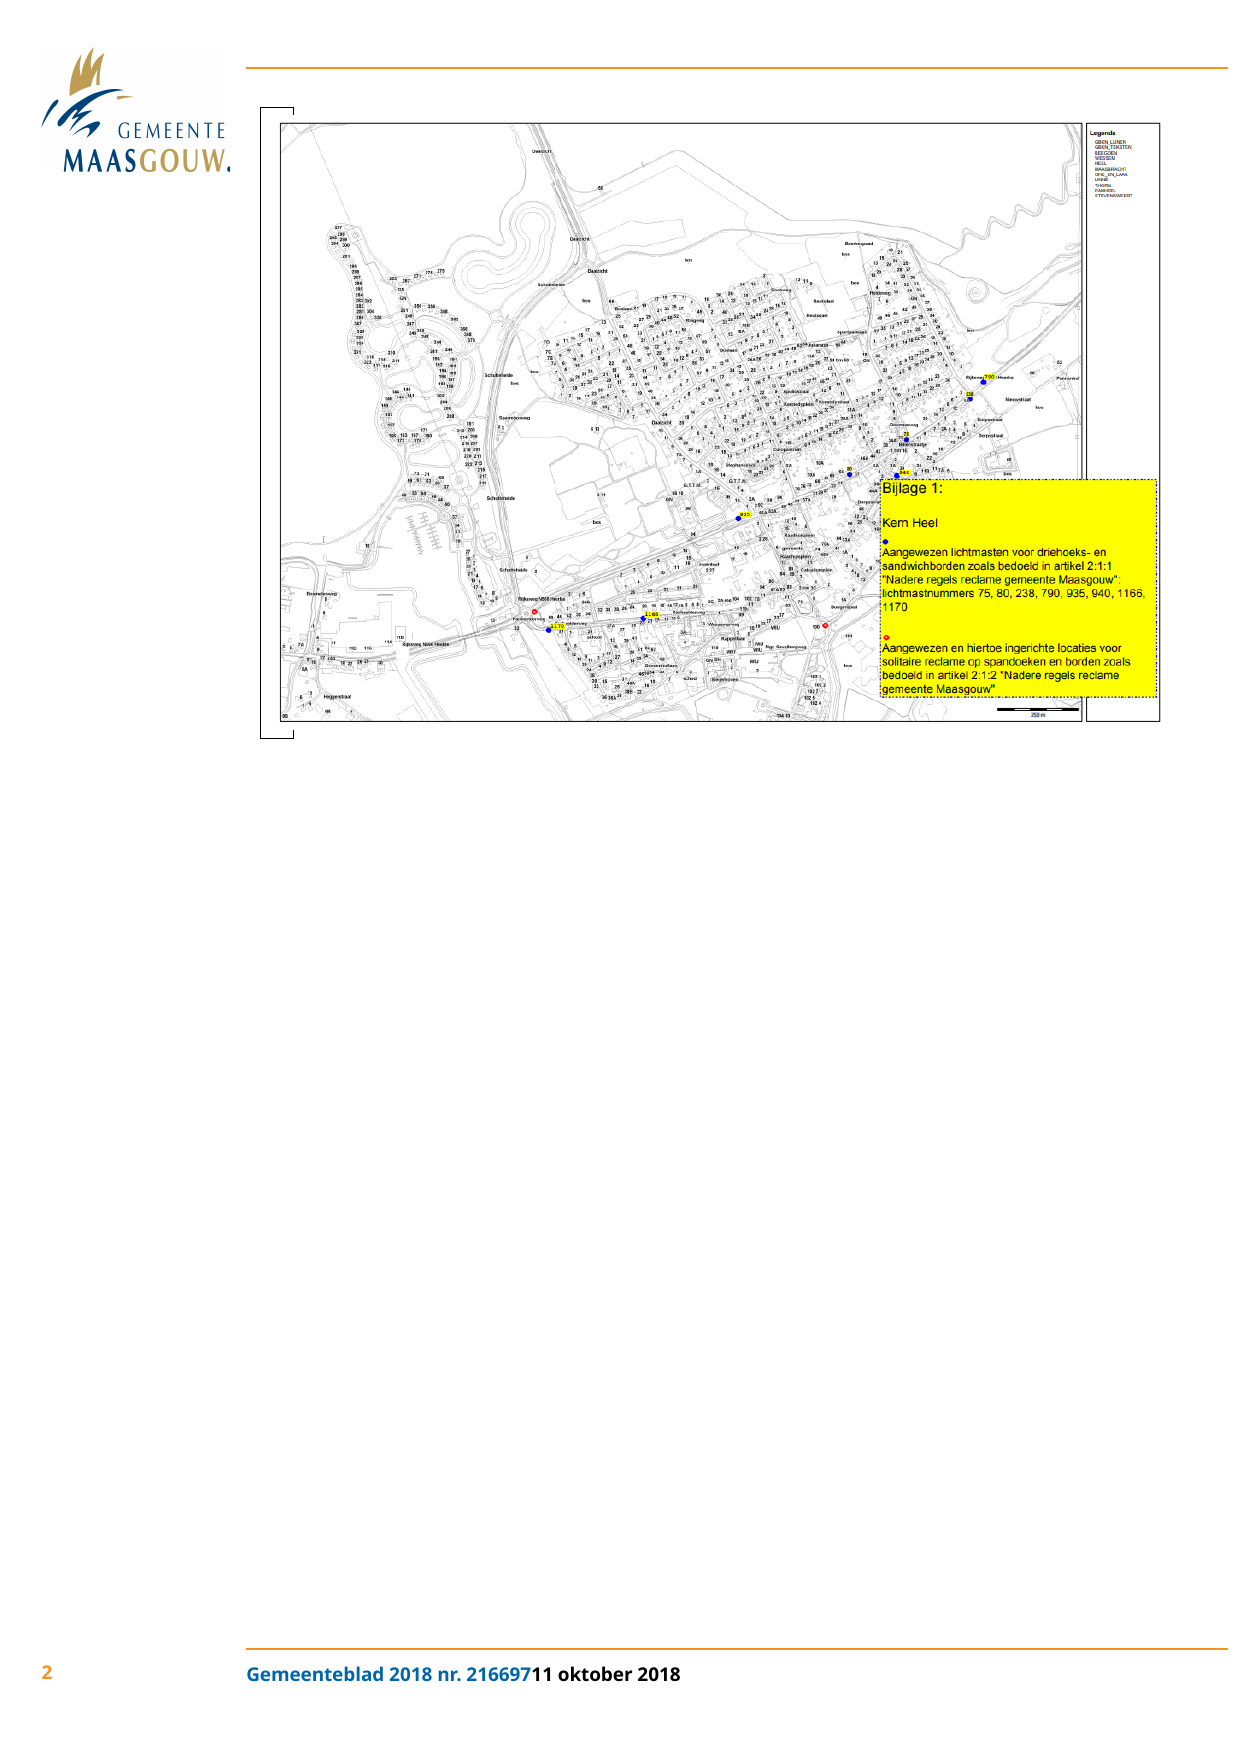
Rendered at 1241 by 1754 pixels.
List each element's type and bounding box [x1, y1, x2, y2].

picture [41, 47, 231, 172]
picture [268, 115, 1173, 730]
